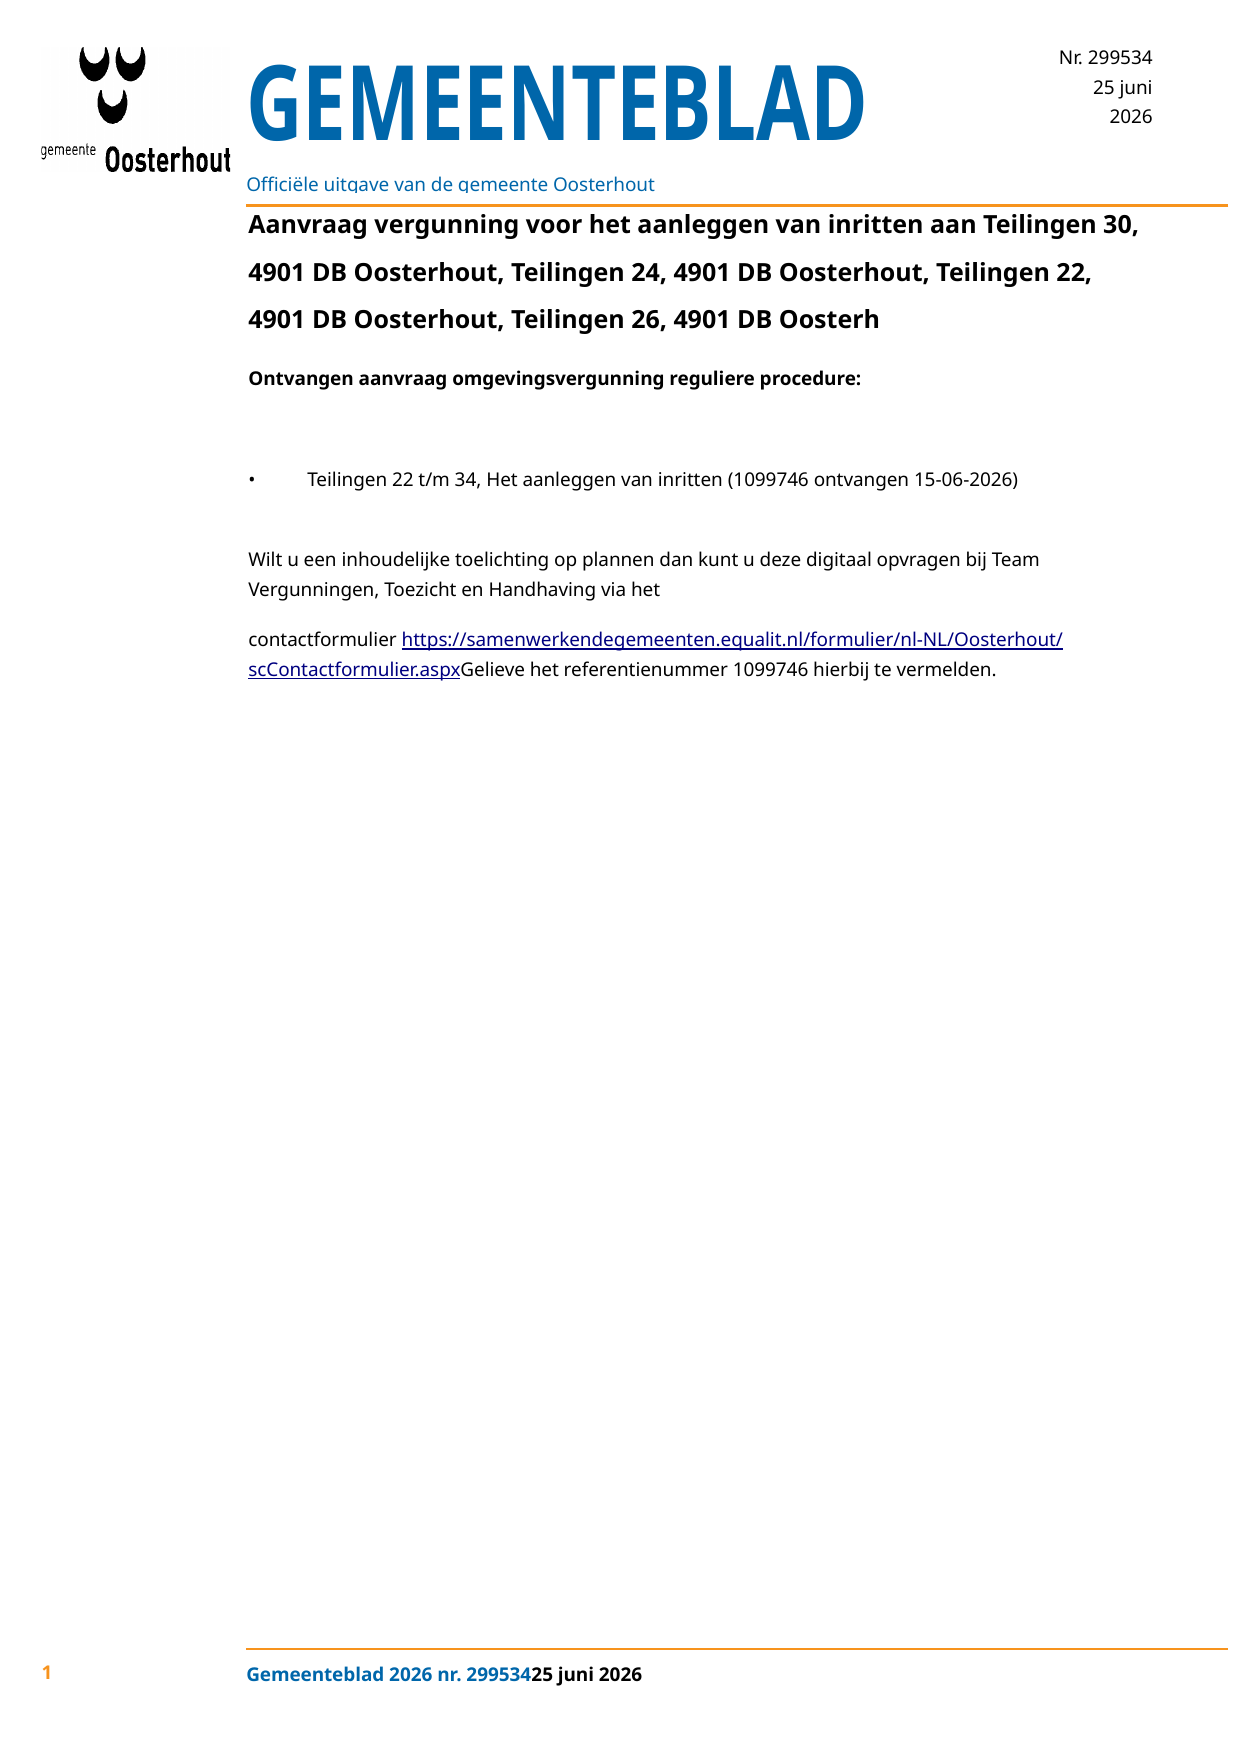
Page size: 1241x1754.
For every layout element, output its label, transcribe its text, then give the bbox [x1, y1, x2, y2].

text Wilt u een inhoudelijke toelichting op plannen dan kunt u deze digitaal opvragen bij Team Vergunningen, Toezicht en Handhaving via het [248, 546, 1152, 602]
text Aanvraag vergunning voor het aanleggen van inritten aan Teilingen 30, 4901 DB Oosterhout, Teilingen 24, 4901 DB Oosterhout, Teilingen 22, 4901 DB Oosterhout, Teilingen 26, 4901 DB Oosterh [248, 207, 1152, 336]
text Ontvangen aanvraag omgevingsvergunning reguliere procedure: [248, 366, 1152, 391]
picture [41, 47, 231, 172]
text contactformulier https://samenwerkendegemeenten.equalit.nl/formulier/nl-NL/Oosterhout/scContactformulier.aspxGelieve het referentienummer 1099746 hierbij te vermelden. [248, 626, 1152, 682]
list Teilingen 22 t/m 34, Het aanleggen van inritten (1099746 ontvangen 15-06-2026) [248, 466, 1152, 492]
